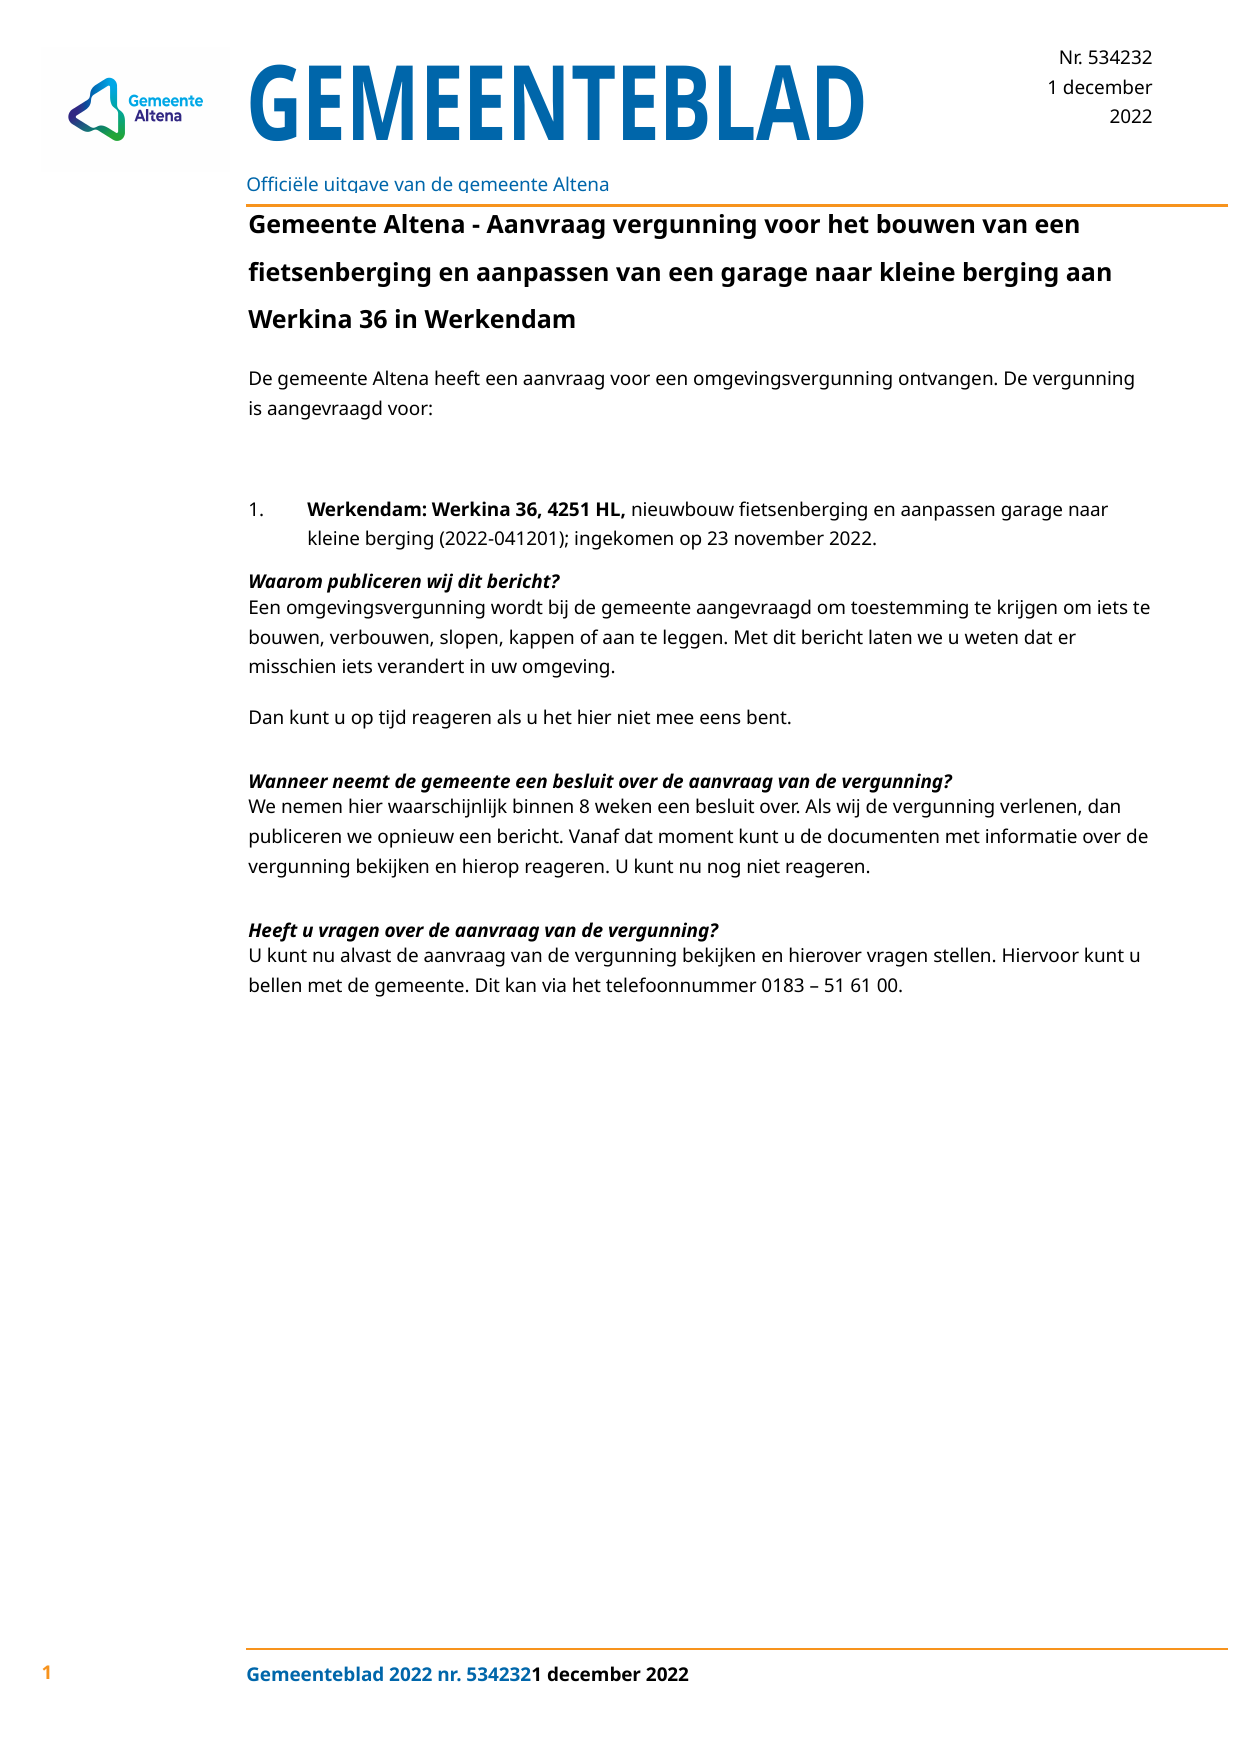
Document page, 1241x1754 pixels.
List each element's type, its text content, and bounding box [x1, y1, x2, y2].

text Een omgevingsvergunning wordt bij de gemeente aangevraagd om toestemming te krijgen om iets te bouwen, verbouwen, slopen, kappen of aan te leggen. Met dit bericht laten we u weten dat er misschien iets verandert in uw omgeving. [248, 594, 1152, 679]
text Gemeente Altena - Aanvraag vergunning voor het bouwen van een fietsenberging en aanpassen van een garage naar kleine berging aan Werkina 36 in Werkendam [248, 207, 1152, 336]
text Waarom publiceren wij dit bericht? [248, 569, 1152, 594]
text U kunt nu alvast de aanvraag van de vergunning bekijken en hierover vragen stellen. Hiervoor kunt u bellen met de gemeente. Dit kan via het telefoonnummer 0183 – 51 61 00. [248, 942, 1152, 998]
text Heeft u vragen over de aanvraag van de vergunning? [248, 917, 1152, 942]
text De gemeente Altena heeft een aanvraag voor een omgevingsvergunning ontvangen. De vergunning is aangevraagd voor: [248, 366, 1152, 421]
text We nemen hier waarschijnlijk binnen 8 weken een besluit over. Als wij de vergunning verlenen, dan publiceren we opnieuw een bericht. Vanaf dat moment kunt u de documenten met informatie over de vergunning bekijken en hierop reageren. U kunt nu nog niet reageren. [248, 794, 1152, 878]
list Werkendam: Werkina 36, 4251 HL, nieuwbouw fietsenberging en aanpassen garage naar kleine berging (2022-041201); ingekomen op 23 november 2022. [248, 496, 1152, 551]
text Dan kunt u op tijd reageren als u het hier niet mee eens bent. [248, 704, 1152, 730]
text Wanneer neemt de gemeente een besluit over de aanvraag van de vergunning? [248, 768, 1152, 794]
picture [41, 47, 231, 172]
